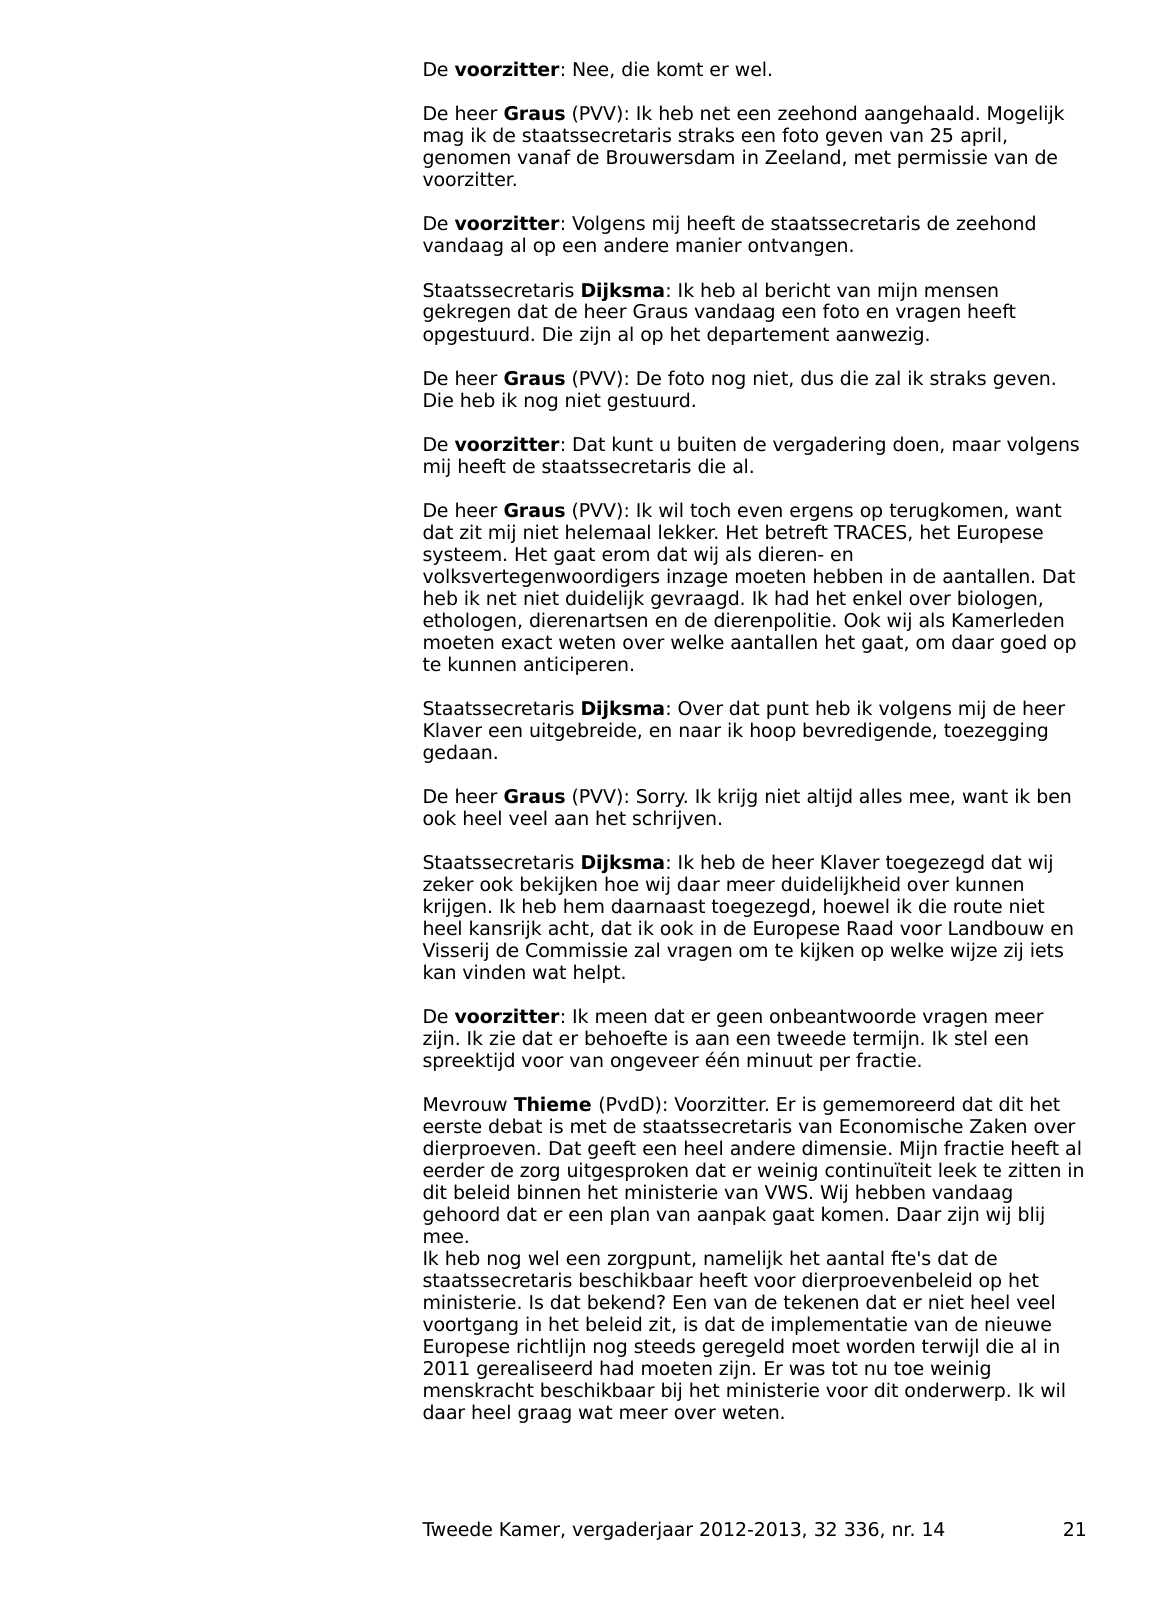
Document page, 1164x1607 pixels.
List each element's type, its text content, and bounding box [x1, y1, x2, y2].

text Staatssecretaris Dijksma: Ik heb de heer Klaver toegezegd dat wij zeker ook bekijken hoe wij daar meer duidelijkheid over kunnen krijgen. Ik heb hem daarnaast toegezegd, hoewel ik die route niet heel kansrijk acht, dat ik ook in de Europese Raad voor Landbouw en Visserij de Commissie zal vragen om te kijken op welke wijze zij iets kan vinden wat helpt. [422, 852, 1087, 984]
text De heer Graus (PVV): Ik wil toch even ergens op terugkomen, want dat zit mij niet helemaal lekker. Het betreft TRACES, het Europese systeem. Het gaat erom dat wij als dieren- en volksvertegenwoordigers inzage moeten hebben in de aantallen. Dat heb ik net niet duidelijk gevraagd. Ik had het enkel over biologen, ethologen, dierenartsen en de dierenpolitie. Ook wij als Kamerleden moeten exact weten over welke aantallen het gaat, om daar goed op te kunnen anticiperen. [422, 500, 1087, 676]
text De heer Graus (PVV): Sorry. Ik krijg niet altijd alles mee, want ik ben ook heel veel aan het schrijven. [422, 786, 1087, 830]
text De heer Graus (PVV): Ik heb net een zeehond aangehaald. Mogelijk mag ik de staatssecretaris straks een foto geven van 25 april, genomen vanaf de Brouwersdam in Zeeland, met permissie van de voorzitter. [422, 103, 1087, 191]
text De voorzitter: Volgens mij heeft de staatssecretaris de zeehond vandaag al op een andere manier ontvangen. [422, 213, 1087, 257]
text Mevrouw Thieme (PvdD): Voorzitter. Er is gememoreerd dat dit het eerste debat is met de staatssecretaris van Economische Zaken over dierproeven. Dat geeft een heel andere dimensie. Mijn fractie heeft al eerder de zorg uitgesproken dat er weinig continuïteit leek te zitten in dit beleid binnen het ministerie van VWS. Wij hebben vandaag gehoord dat er een plan van aanpak gaat komen. Daar zijn wij blij mee. [422, 1094, 1087, 1248]
text De voorzitter: Dat kunt u buiten de vergadering doen, maar volgens mij heeft de staatssecretaris die al. [422, 434, 1087, 478]
text De heer Graus (PVV): De foto nog niet, dus die zal ik straks geven. Die heb ik nog niet gestuurd. [422, 368, 1087, 412]
text Ik heb nog wel een zorgpunt, namelijk het aantal fte's dat de staatssecretaris beschikbaar heeft voor dierproevenbeleid op het ministerie. Is dat bekend? Een van de tekenen dat er niet heel veel voortgang in het beleid zit, is dat de implementatie van de nieuwe Europese richtlijn nog steeds geregeld moet worden terwijl die al in 2011 gerealiseerd had moeten zijn. Er was tot nu toe weinig menskracht beschikbaar bij het ministerie voor dit onderwerp. Ik wil daar heel graag wat meer over weten. [422, 1248, 1087, 1424]
text Staatssecretaris Dijksma: Over dat punt heb ik volgens mij de heer Klaver een uitgebreide, en naar ik hoop bevredigende, toezegging gedaan. [422, 698, 1087, 764]
text De voorzitter: Ik meen dat er geen onbeantwoorde vragen meer zijn. Ik zie dat er behoefte is aan een tweede termijn. Ik stel een spreektijd voor van ongeveer één minuut per fractie. [422, 1006, 1087, 1072]
text Staatssecretaris Dijksma: Ik heb al bericht van mijn mensen gekregen dat de heer Graus vandaag een foto en vragen heeft opgestuurd. Die zijn al op het departement aanwezig. [422, 279, 1087, 345]
text De voorzitter: Nee, die komt er wel. [422, 59, 1087, 81]
